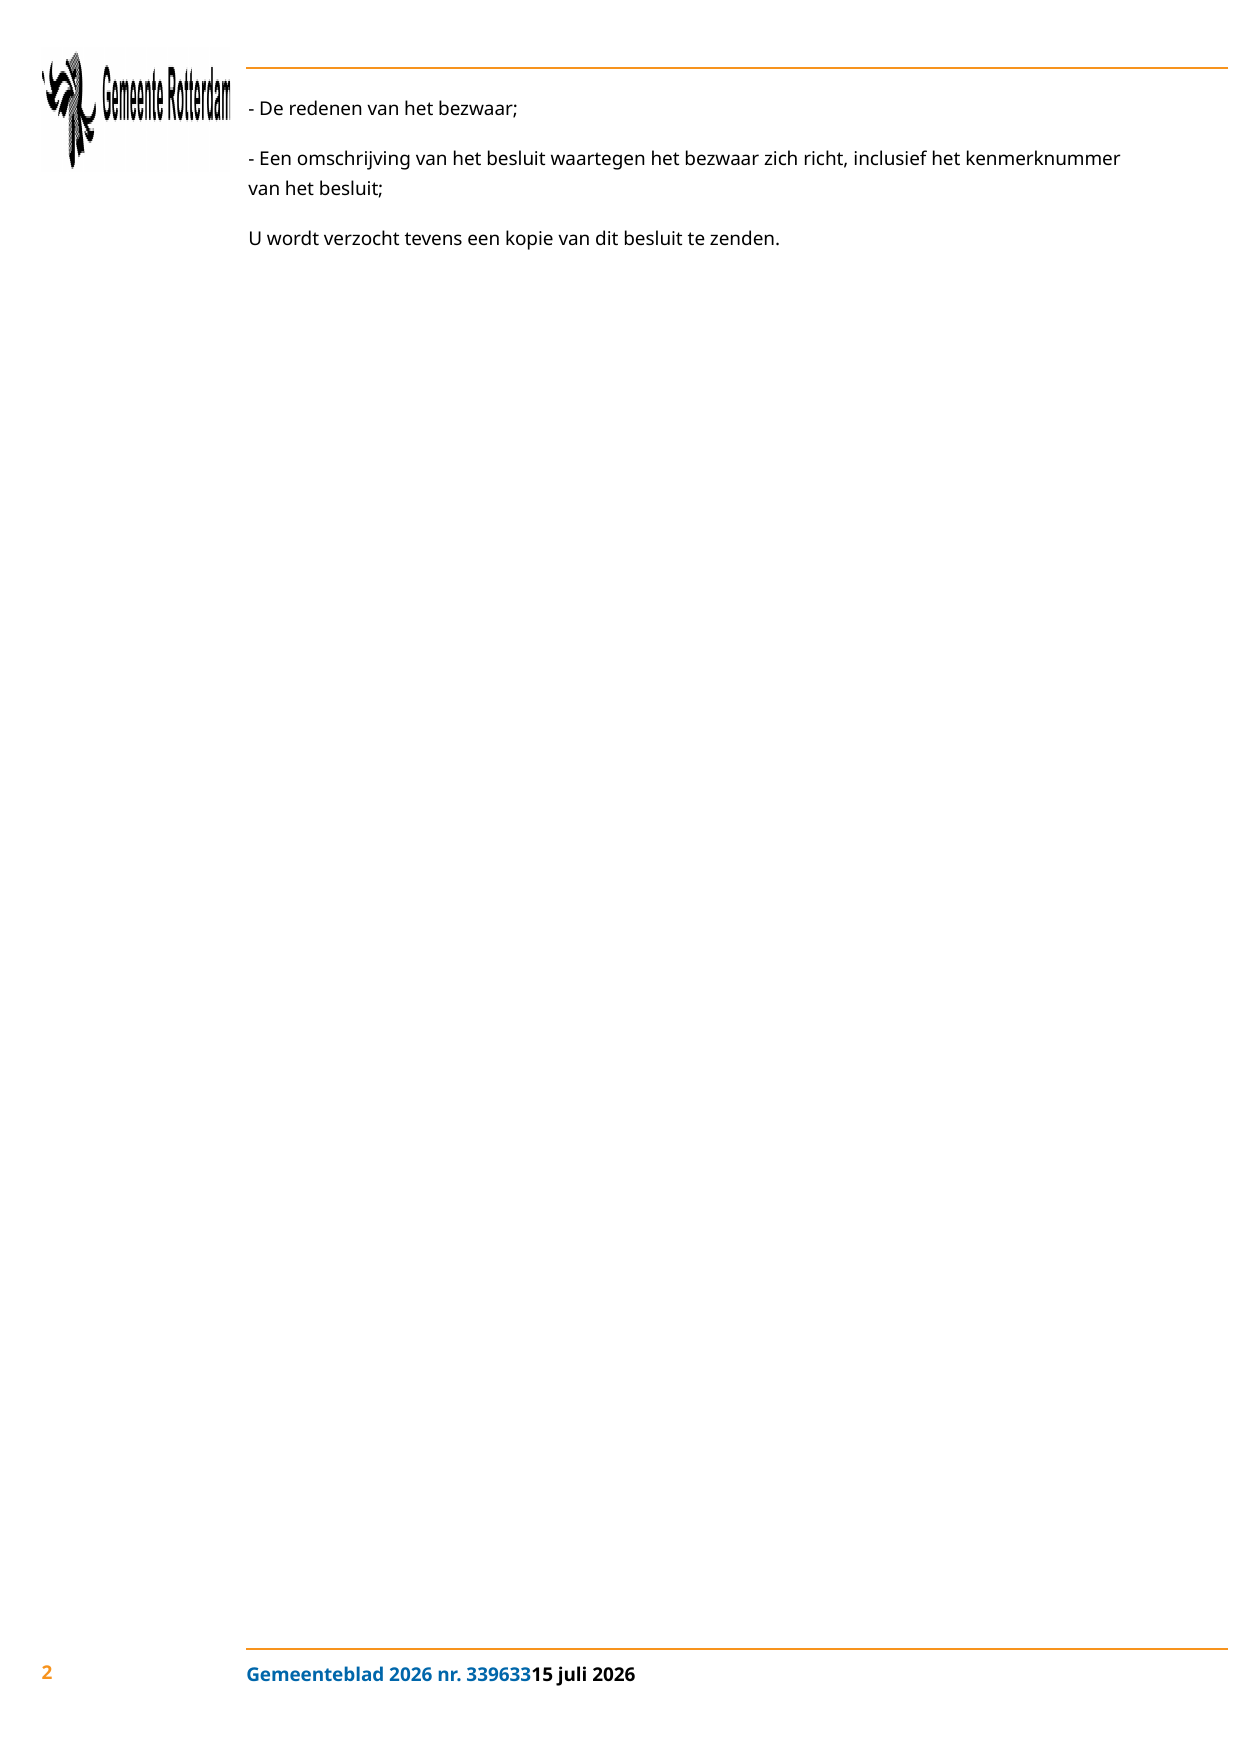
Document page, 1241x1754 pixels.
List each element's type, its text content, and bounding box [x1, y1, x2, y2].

text - Een omschrijving van het besluit waartegen het bezwaar zich richt, inclusief het kenmerknummer van het besluit; [248, 145, 1152, 201]
text - De redenen van het bezwaar; [248, 95, 1152, 121]
text U wordt verzocht tevens een kopie van dit besluit te zenden. [248, 225, 1152, 251]
picture [41, 47, 231, 172]
